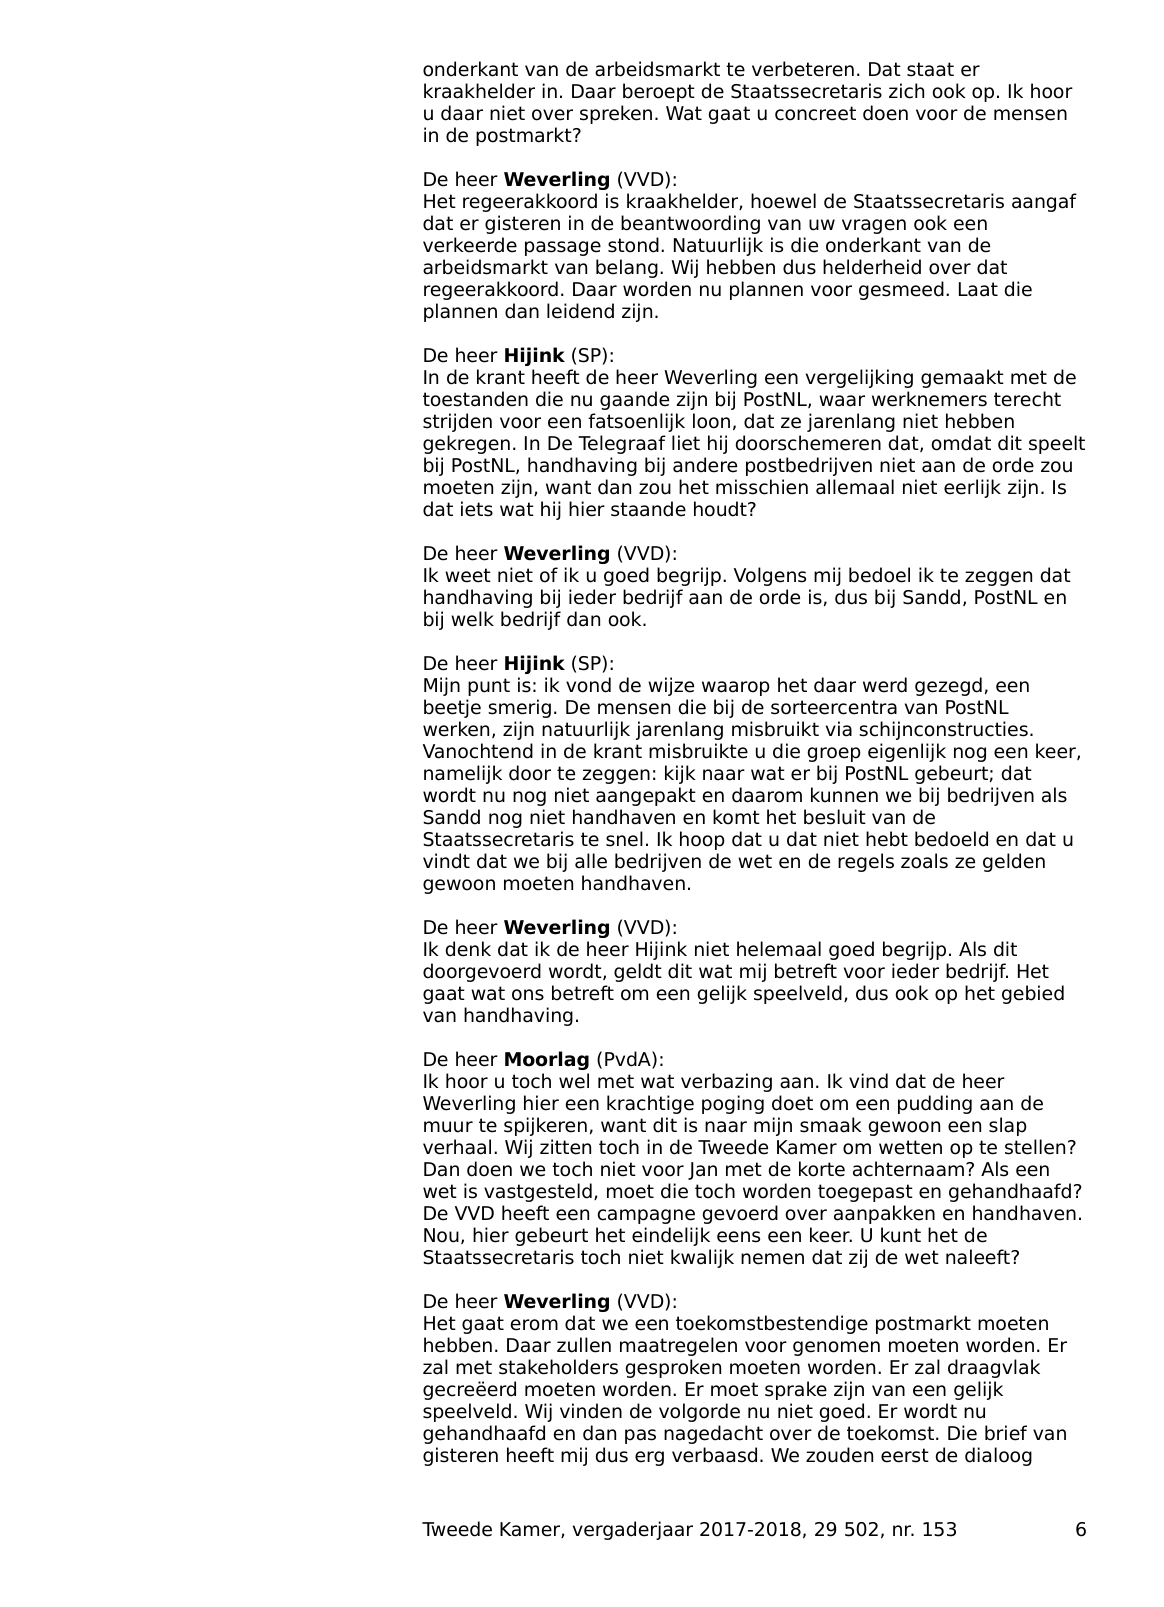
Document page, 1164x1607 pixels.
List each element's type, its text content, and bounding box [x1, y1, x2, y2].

text Het gaat erom dat we een toekomstbestendige postmarkt moeten hebben. Daar zullen maatregelen voor genomen moeten worden. Er zal met stakeholders gesproken moeten worden. Er zal draagvlak gecreëerd moeten worden. Er moet sprake zijn van een gelijk speelveld. Wij vinden de volgorde nu niet goed. Er wordt nu gehandhaafd en dan pas nagedacht over de toekomst. Die brief van gisteren heeft mij dus erg verbaasd. We zouden eerst de dialoog [422, 1313, 1087, 1467]
text Het regeerakkoord is kraakhelder, hoewel de Staatssecretaris aangaf dat er gisteren in de beantwoording van uw vragen ook een verkeerde passage stond. Natuurlijk is die onderkant van de arbeidsmarkt van belang. Wij hebben dus helderheid over dat regeerakkoord. Daar worden nu plannen voor gesmeed. Laat die plannen dan leidend zijn. [422, 191, 1087, 323]
text Ik weet niet of ik u goed begrijp. Volgens mij bedoel ik te zeggen dat handhaving bij ieder bedrijf aan de orde is, dus bij Sandd, PostNL en bij welk bedrijf dan ook. [422, 565, 1087, 631]
text De heer Weverling (VVD): [422, 169, 1087, 191]
text onderkant van de arbeidsmarkt te verbeteren. Dat staat er kraakhelder in. Daar beroept de Staatssecretaris zich ook op. Ik hoor u daar niet over spreken. Wat gaat u concreet doen voor de mensen in de postmarkt? [422, 59, 1087, 147]
text Ik hoor u toch wel met wat verbazing aan. Ik vind dat de heer Weverling hier een krachtige poging doet om een pudding aan de muur te spijkeren, want dit is naar mijn smaak gewoon een slap verhaal. Wij zitten toch in de Tweede Kamer om wetten op te stellen? Dan doen we toch niet voor Jan met de korte achternaam? Als een wet is vastgesteld, moet die toch worden toegepast en gehandhaafd? De VVD heeft een campagne gevoerd over aanpakken en handhaven. Nou, hier gebeurt het eindelijk eens een keer. U kunt het de Staatssecretaris toch niet kwalijk nemen dat zij de wet naleeft? [422, 1071, 1087, 1269]
text De heer Hijink (SP): [422, 653, 1087, 675]
text Ik denk dat ik de heer Hijink niet helemaal goed begrijp. Als dit doorgevoerd wordt, geldt dit wat mij betreft voor ieder bedrijf. Het gaat wat ons betreft om een gelijk speelveld, dus ook op het gebied van handhaving. [422, 939, 1087, 1027]
text De heer Weverling (VVD): [422, 917, 1087, 939]
text In de krant heeft de heer Weverling een vergelijking gemaakt met de toestanden die nu gaande zijn bij PostNL, waar werknemers terecht strijden voor een fatsoenlijk loon, dat ze jarenlang niet hebben gekregen. In De Telegraaf liet hij doorschemeren dat, omdat dit speelt bij PostNL, handhaving bij andere postbedrijven niet aan de orde zou moeten zijn, want dan zou het misschien allemaal niet eerlijk zijn. Is dat iets wat hij hier staande houdt? [422, 367, 1087, 521]
text De heer Weverling (VVD): [422, 543, 1087, 565]
text De heer Weverling (VVD): [422, 1291, 1087, 1313]
text Mijn punt is: ik vond de wijze waarop het daar werd gezegd, een beetje smerig. De mensen die bij de sorteercentra van PostNL werken, zijn natuurlijk jarenlang misbruikt via schijnconstructies. Vanochtend in de krant misbruikte u die groep eigenlijk nog een keer, namelijk door te zeggen: kijk naar wat er bij PostNL gebeurt; dat wordt nu nog niet aangepakt en daarom kunnen we bij bedrijven als Sandd nog niet handhaven en komt het besluit van de Staatssecretaris te snel. Ik hoop dat u dat niet hebt bedoeld en dat u vindt dat we bij alle bedrijven de wet en de regels zoals ze gelden gewoon moeten handhaven. [422, 675, 1087, 895]
text De heer Hijink (SP): [422, 345, 1087, 367]
text De heer Moorlag (PvdA): [422, 1049, 1087, 1071]
